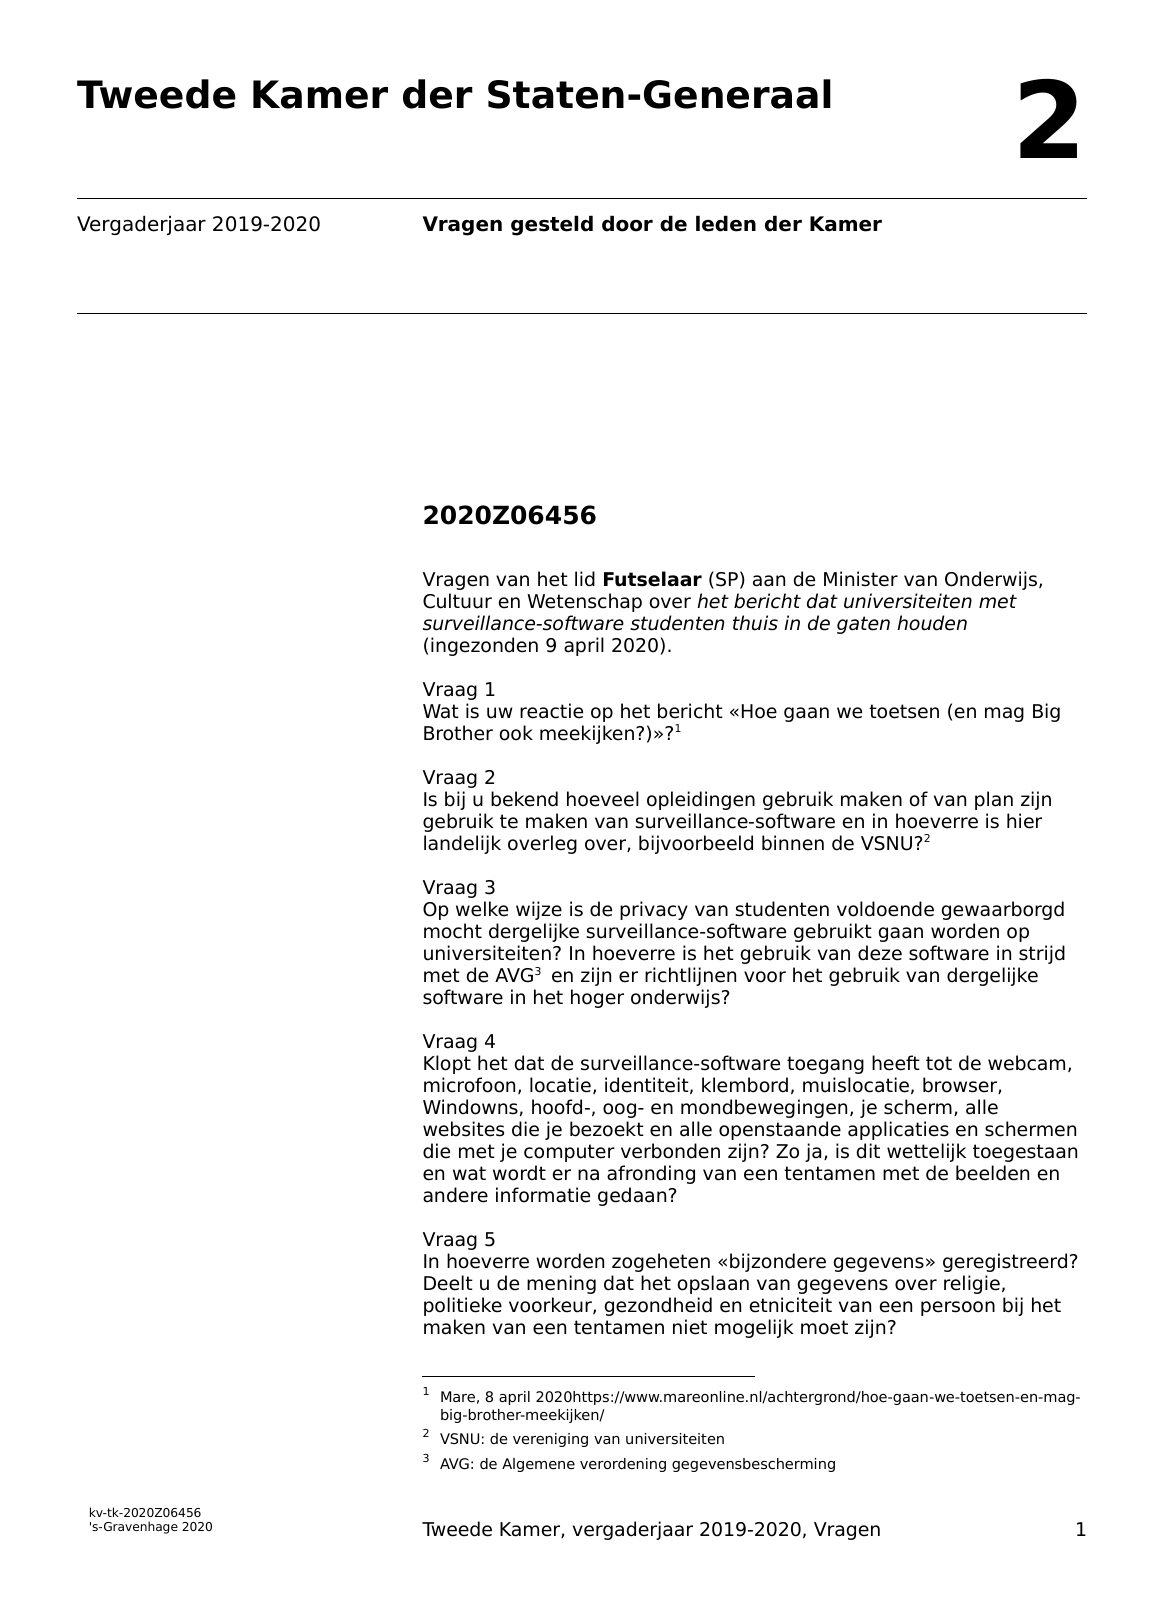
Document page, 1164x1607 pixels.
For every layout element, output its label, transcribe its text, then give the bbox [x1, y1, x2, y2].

table_header 2 [886, 59, 1087, 198]
text Vraag 3 [422, 877, 1087, 899]
text Is bij u bekend hoeveel opleidingen gebruik maken of van plan zijn gebruik te maken van surveillance-software en in hoeverre is hier landelijk overleg over, bijvoorbeeld binnen de VSNU? [422, 789, 1087, 855]
table_cell Vragen gesteld door de leden der Kamer [422, 199, 1087, 313]
text Vraag 1 [422, 679, 1087, 701]
table_cell Vergaderjaar 2019-2020 [77, 199, 422, 313]
text Vraag 2 [422, 767, 1087, 789]
text Vraag 4 [422, 1031, 1087, 1053]
text Op welke wijze is de privacy van studenten voldoende gewaarborgd mocht dergelijke surveillance-software gebruikt gaan worden op universiteiten? In hoeverre is het gebruik van deze software in strijd met de AVG en zijn er richtlijnen voor het gebruik van dergelijke software in het hoger onderwijs? [422, 899, 1087, 1009]
text 's-Gravenhage 2020 [88, 1520, 323, 1534]
text kv-tk-2020Z06456 [88, 1506, 323, 1520]
table_header Tweede Kamer der Staten-Generaal [77, 59, 886, 198]
text 2020Z06456 [422, 501, 1087, 531]
text Klopt het dat de surveillance-software toegang heeft tot de webcam, microfoon, locatie, identiteit, klembord, muislocatie, browser, Windowns, hoofd-, oog- en mondbewegingen, je scherm, alle websites die je bezoekt en alle openstaande applicaties en schermen die met je computer verbonden zijn? Zo ja, is dit wettelijk toegestaan en wat wordt er na afronding van een tentamen met de beelden en andere informatie gedaan? [422, 1053, 1087, 1207]
text AVG: de Algemene verordening gegevensbescherming [422, 1452, 1087, 1474]
text Mare, 8 april 2020https://www.mareonline.nl/achtergrond/hoe-gaan-we-toetsen-en-mag-big-brother-meekijken/ [422, 1385, 1087, 1424]
text Vraag 5 [422, 1229, 1087, 1251]
text VSNU: de vereniging van universiteiten [422, 1427, 1087, 1449]
text In hoeverre worden zogeheten «bijzondere gegevens» geregistreerd? Deelt u de mening dat het opslaan van gegevens over religie, politieke voorkeur, gezondheid en etniciteit van een persoon bij het maken van een tentamen niet mogelijk moet zijn? [422, 1251, 1087, 1339]
text Vragen van het lid Futselaar (SP) aan de Minister van Onderwijs, Cultuur en Wetenschap over het bericht dat universiteiten met surveillance-software studenten thuis in de gaten houden (ingezonden 9 april 2020). [422, 569, 1087, 657]
text Wat is uw reactie op het bericht «Hoe gaan we toetsen (en mag Big Brother ook meekijken?)»? [422, 701, 1087, 745]
